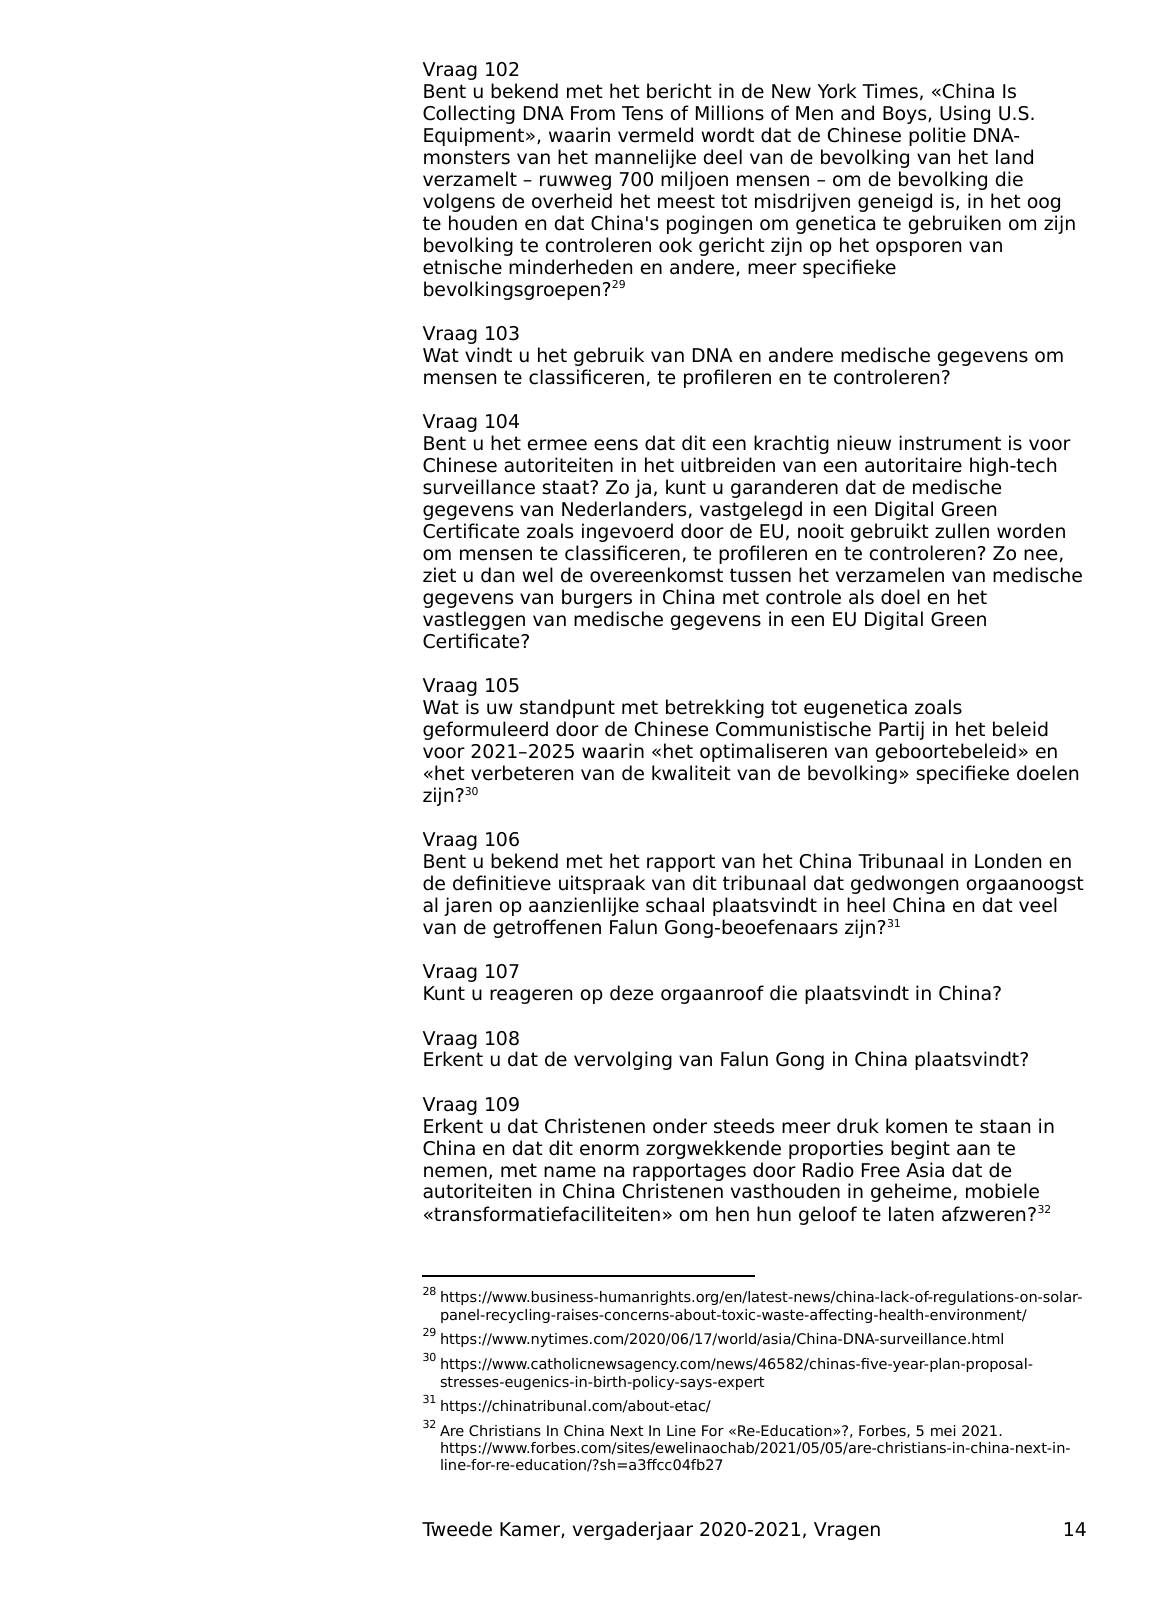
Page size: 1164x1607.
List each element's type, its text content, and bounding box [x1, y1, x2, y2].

text Kunt u reageren op deze orgaanroof die plaatsvindt in China? [422, 983, 1087, 1005]
text Erkent u dat Christenen onder steeds meer druk komen te staan in China en dat dit enorm zorgwekkende proporties begint aan te nemen, met name na rapportages door Radio Free Asia dat de autoriteiten in China Christenen vasthouden in geheime, mobiele «transformatiefaciliteiten» om hen hun geloof te laten afzweren? [422, 1116, 1087, 1225]
text https://www.business-humanrights.org/en/latest-news/china-lack-of-regulations-on-solar-panel-recycling-raises-concerns-about-toxic-waste-affecting-health-environment/ [422, 1285, 1087, 1324]
text Are Christians In China Next In Line For «Re-Education»?, Forbes, 5 mei 2021. https://www.forbes.com/sites/ewelinaochab/2021/05/05/are-christians-in-china-next-in-line-for-re-education/?sh=a3ffcc04fb27 [422, 1418, 1087, 1474]
text Bent u bekend met het bericht in de New York Times, «China Is Collecting DNA From Tens of Millions of Men and Boys, Using U.S. Equipment», waarin vermeld wordt dat de Chinese politie DNA-monsters van het mannelijke deel van de bevolking van het land verzamelt – ruwweg 700 miljoen mensen – om de bevolking die volgens de overheid het meest tot misdrijven geneigd is, in het oog te houden en dat China's pogingen om genetica te gebruiken om zijn bevolking te controleren ook gericht zijn op het opsporen van etnische minderheden en andere, meer specifieke bevolkingsgroepen? [422, 81, 1087, 301]
text Vraag 106 [422, 829, 1087, 851]
text Erkent u dat de vervolging van Falun Gong in China plaatsvindt? [422, 1049, 1087, 1071]
text Bent u het ermee eens dat dit een krachtig nieuw instrument is voor Chinese autoriteiten in het uitbreiden van een autoritaire high-tech surveillance staat? Zo ja, kunt u garanderen dat de medische gegevens van Nederlanders, vastgelegd in een Digital Green Certificate zoals ingevoerd door de EU, nooit gebruikt zullen worden om mensen te classificeren, te profileren en te controleren? Zo nee, ziet u dan wel de overeenkomst tussen het verzamelen van medische gegevens van burgers in China met controle als doel en het vastleggen van medische gegevens in een EU Digital Green Certificate? [422, 433, 1087, 653]
text Vraag 109 [422, 1093, 1087, 1116]
text Vraag 103 [422, 323, 1087, 345]
text Vraag 102 [422, 59, 1087, 81]
text Wat is uw standpunt met betrekking tot eugenetica zoals geformuleerd door de Chinese Communistische Partij in het beleid voor 2021–2025 waarin «het optimaliseren van geboortebeleid» en «het verbeteren van de kwaliteit van de bevolking» specifieke doelen zijn? [422, 697, 1087, 807]
text Vraag 105 [422, 675, 1087, 697]
text https://chinatribunal.com/about-etac/ [422, 1393, 1087, 1416]
text Vraag 107 [422, 961, 1087, 983]
text Wat vindt u het gebruik van DNA en andere medische gegevens om mensen te classificeren, te profileren en te controleren? [422, 345, 1087, 389]
text Bent u bekend met het rapport van het China Tribunaal in Londen en de definitieve uitspraak van dit tribunaal dat gedwongen orgaanoogst al jaren op aanzienlijke schaal plaatsvindt in heel China en dat veel van de getroffenen Falun Gong-beoefenaars zijn? [422, 851, 1087, 939]
text Vraag 108 [422, 1027, 1087, 1049]
text https://www.nytimes.com/2020/06/17/world/asia/China-DNA-surveillance.html [422, 1327, 1087, 1349]
text https://www.catholicnewsagency.com/news/46582/chinas-five-year-plan-proposal-stresses-eugenics-in-birth-policy-says-expert [422, 1352, 1087, 1391]
text Vraag 104 [422, 411, 1087, 433]
